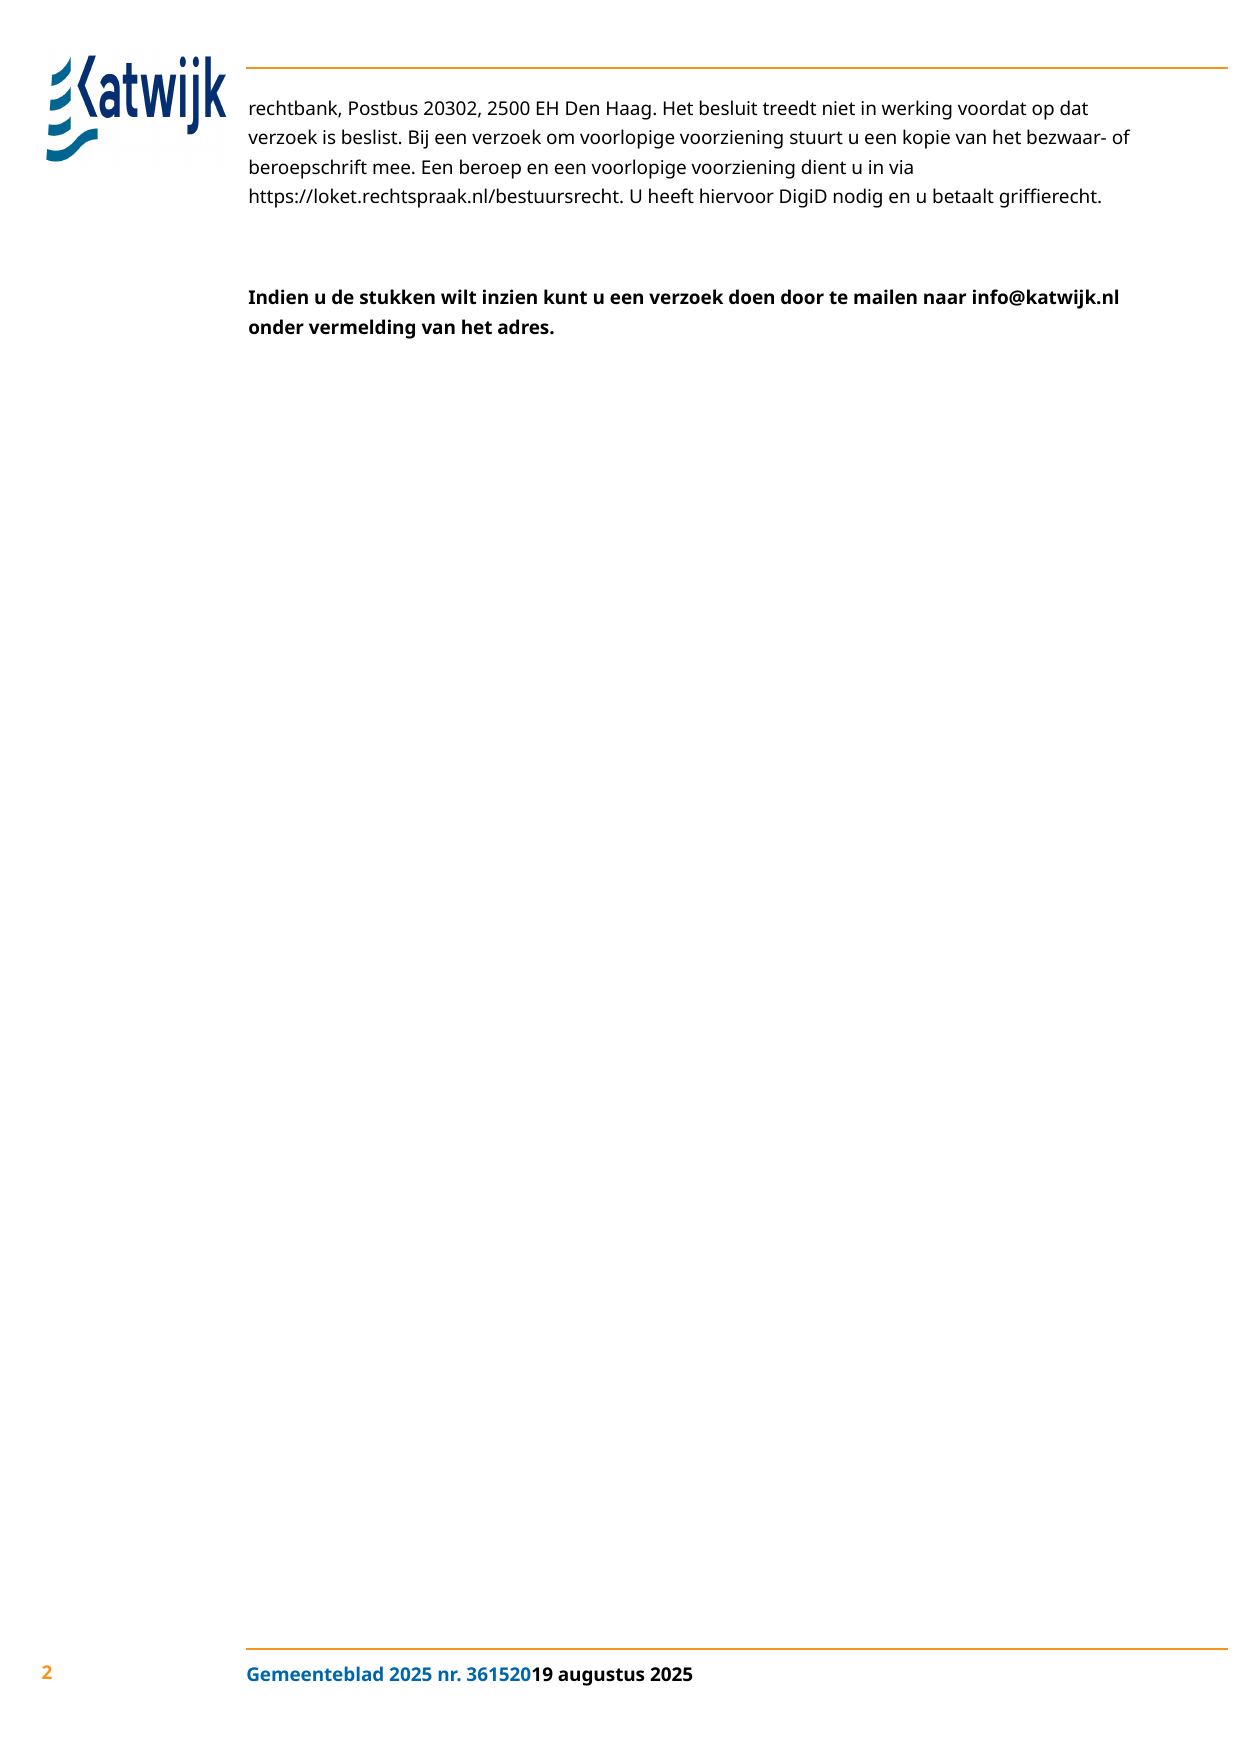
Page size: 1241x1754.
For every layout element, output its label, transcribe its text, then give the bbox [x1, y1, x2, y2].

text Indien u de stukken wilt inzien kunt u een verzoek doen door te mailen naar info@katwijk.nl onder vermelding van het adres. [248, 284, 1152, 340]
text rechtbank, Postbus 20302, 2500 EH Den Haag. Het besluit treedt niet in werking voordat op dat verzoek is beslist. Bij een verzoek om voorlopige voorziening stuurt u een kopie van het bezwaar- of beroepschrift mee. Een beroep en een voorlopige voorziening dient u in via https://loket.rechtspraak.nl/bestuursrecht. U heeft hiervoor DigiD nodig en u betaalt griffierecht. [248, 95, 1152, 209]
picture [41, 47, 231, 172]
